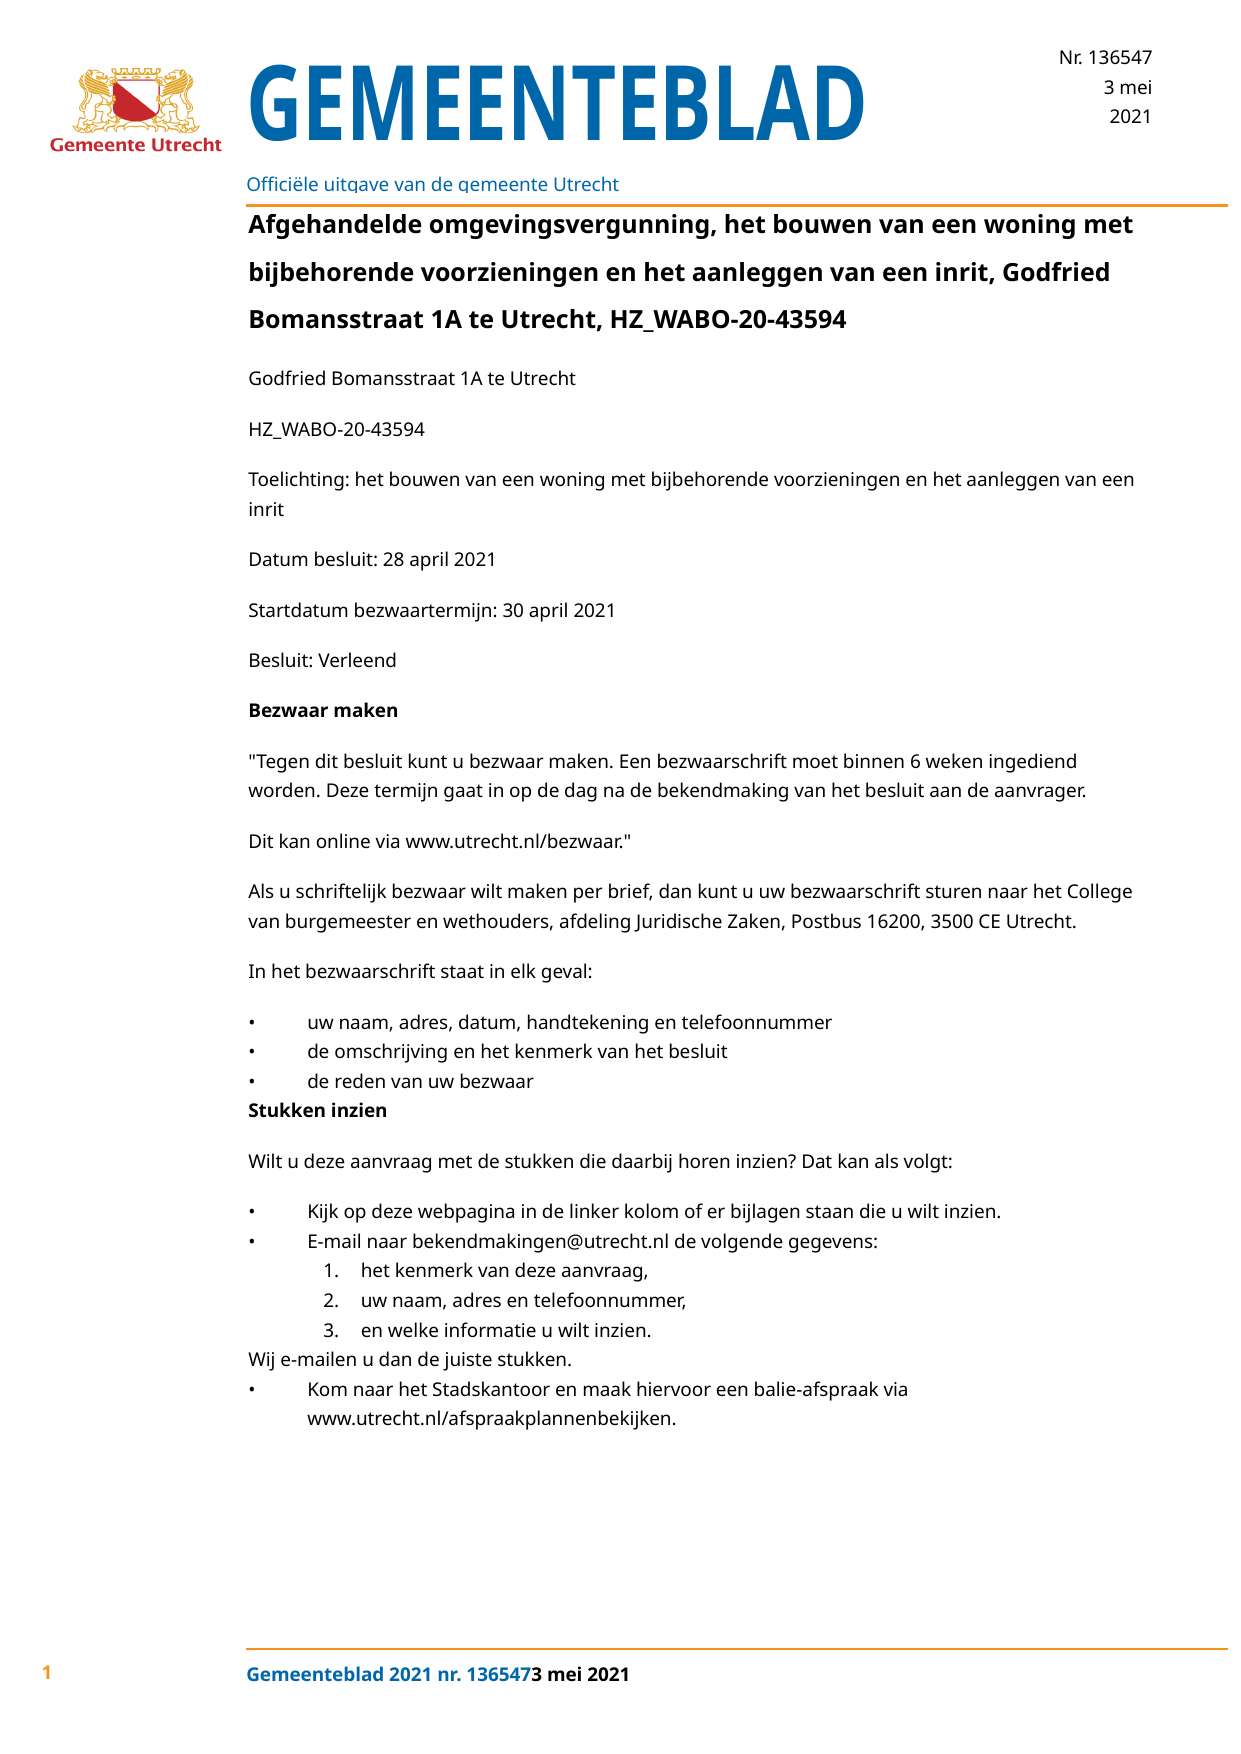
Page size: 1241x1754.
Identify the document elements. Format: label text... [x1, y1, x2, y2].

list Kom naar het Stadskantoor en maak hiervoor een balie-afspraak via www.utrecht.nl/afspraakplannenbekijken. [248, 1376, 1152, 1431]
text Wilt u deze aanvraag met de stukken die daarbij horen inzien? Dat kan als volgt: [248, 1148, 1152, 1174]
list de reden van uw bezwaar [248, 1068, 1152, 1094]
text Als u schriftelijk bezwaar wilt maken per brief, dan kunt u uw bezwaarschrift sturen naar het College van burgemeester en wethouders, afdeling Juridische Zaken, Postbus 16200, 3500 CE Utrecht. [248, 878, 1152, 934]
text Besluit: Verleend [248, 647, 1152, 673]
text Afgehandelde omgevingsvergunning, het bouwen van een woning met bijbehorende voorzieningen en het aanleggen van een inrit, Godfried Bomansstraat 1A te Utrecht, HZ_WABO-20-43594 [248, 207, 1152, 336]
list uw naam, adres, datum, handtekening en telefoonnummer [248, 1009, 1152, 1034]
text Stukken inzien [248, 1098, 1152, 1123]
text In het bezwaarschrift staat in elk geval: [248, 958, 1152, 984]
list Kijk op deze webpagina in de linker kolom of er bijlagen staan die u wilt inzien. [248, 1198, 1152, 1224]
text "Tegen dit besluit kunt u bezwaar maken. Een bezwaarschrift moet binnen 6 weken ingediend worden. Deze termijn gaat in op de dag na de bekendmaking van het besluit aan de aanvrager. [248, 748, 1152, 803]
text Bezwaar maken [248, 698, 1152, 723]
list de omschrijving en het kenmerk van het besluit [248, 1038, 1152, 1064]
text Wij e-mailen u dan de juiste stukken. [248, 1346, 1152, 1372]
list E-mail naar bekendmakingen@utrecht.nl de volgende gegevens: [248, 1228, 1152, 1254]
picture [41, 47, 231, 172]
text Toelichting: het bouwen van een woning met bijbehorende voorzieningen en het aanleggen van een inrit [248, 466, 1152, 522]
text Godfried Bomansstraat 1A te Utrecht [248, 366, 1152, 391]
list en welke informatie u wilt inzien. [323, 1317, 1152, 1342]
list uw naam, adres en telefoonnummer, [323, 1287, 1152, 1313]
text Datum besluit: 28 april 2021 [248, 546, 1152, 572]
text Dit kan online via www.utrecht.nl/bezwaar." [248, 828, 1152, 854]
text Startdatum bezwaartermijn: 30 april 2021 [248, 597, 1152, 622]
text HZ_WABO-20-43594 [248, 416, 1152, 442]
list het kenmerk van deze aanvraag, [323, 1258, 1152, 1283]
